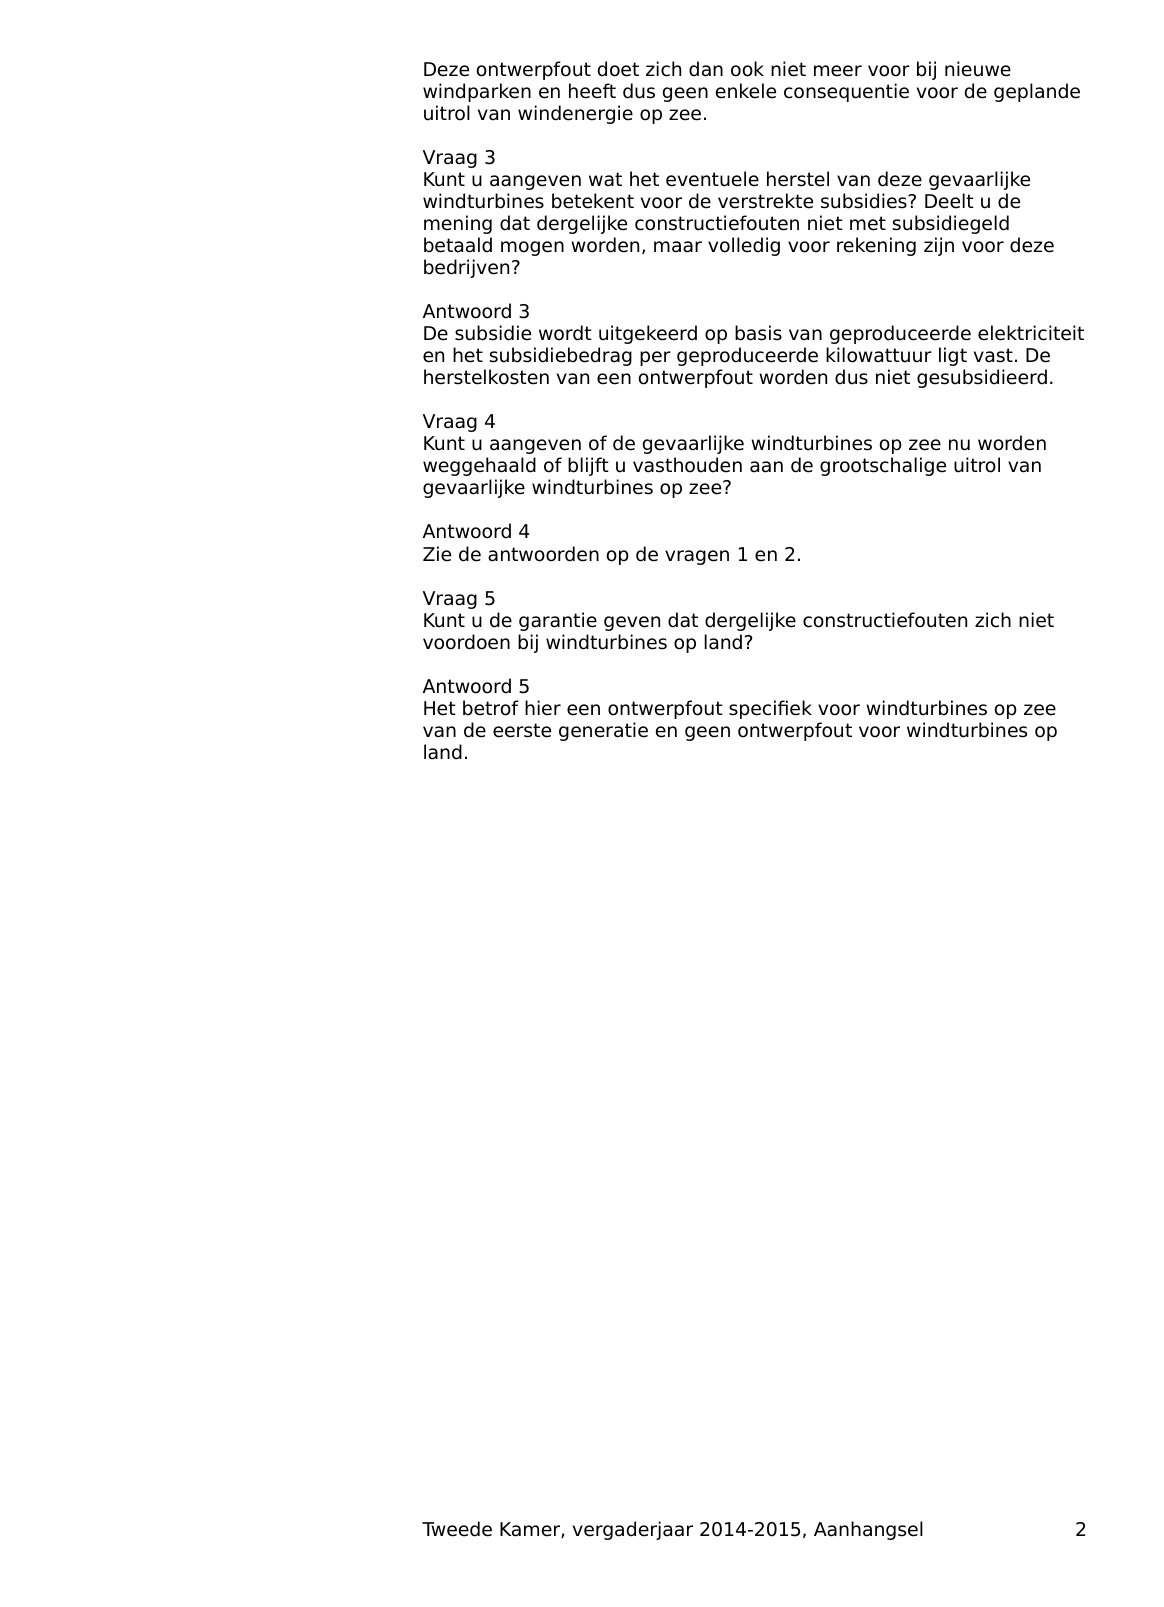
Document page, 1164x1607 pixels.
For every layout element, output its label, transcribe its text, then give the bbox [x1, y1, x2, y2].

text Vraag 5 [422, 588, 1087, 609]
text Antwoord 5 [422, 676, 1087, 698]
text Vraag 4 [422, 411, 1087, 433]
text Kunt u aangeven of de gevaarlijke windturbines op zee nu worden weggehaald of blijft u vasthouden aan de grootschalige uitrol van gevaarlijke windturbines op zee? [422, 433, 1087, 499]
text De subsidie wordt uitgekeerd op basis van geproduceerde elektriciteit en het subsidiebedrag per geproduceerde kilowattuur ligt vast. De herstelkosten van een ontwerpfout worden dus niet gesubsidieerd. [422, 323, 1087, 389]
text Kunt u de garantie geven dat dergelijke constructiefouten zich niet voordoen bij windturbines op land? [422, 609, 1087, 653]
text Antwoord 3 [422, 301, 1087, 323]
text Het betrof hier een ontwerpfout specifiek voor windturbines op zee van de eerste generatie en geen ontwerpfout voor windturbines op land. [422, 698, 1087, 764]
text Zie de antwoorden op de vragen 1 en 2. [422, 543, 1087, 565]
text Deze ontwerpfout doet zich dan ook niet meer voor bij nieuwe windparken en heeft dus geen enkele consequentie voor de geplande uitrol van windenergie op zee. [422, 59, 1087, 125]
text Antwoord 4 [422, 521, 1087, 543]
text Vraag 3 [422, 147, 1087, 169]
text Kunt u aangeven wat het eventuele herstel van deze gevaarlijke windturbines betekent voor de verstrekte subsidies? Deelt u de mening dat dergelijke constructiefouten niet met subsidiegeld betaald mogen worden, maar volledig voor rekening zijn voor deze bedrijven? [422, 169, 1087, 279]
